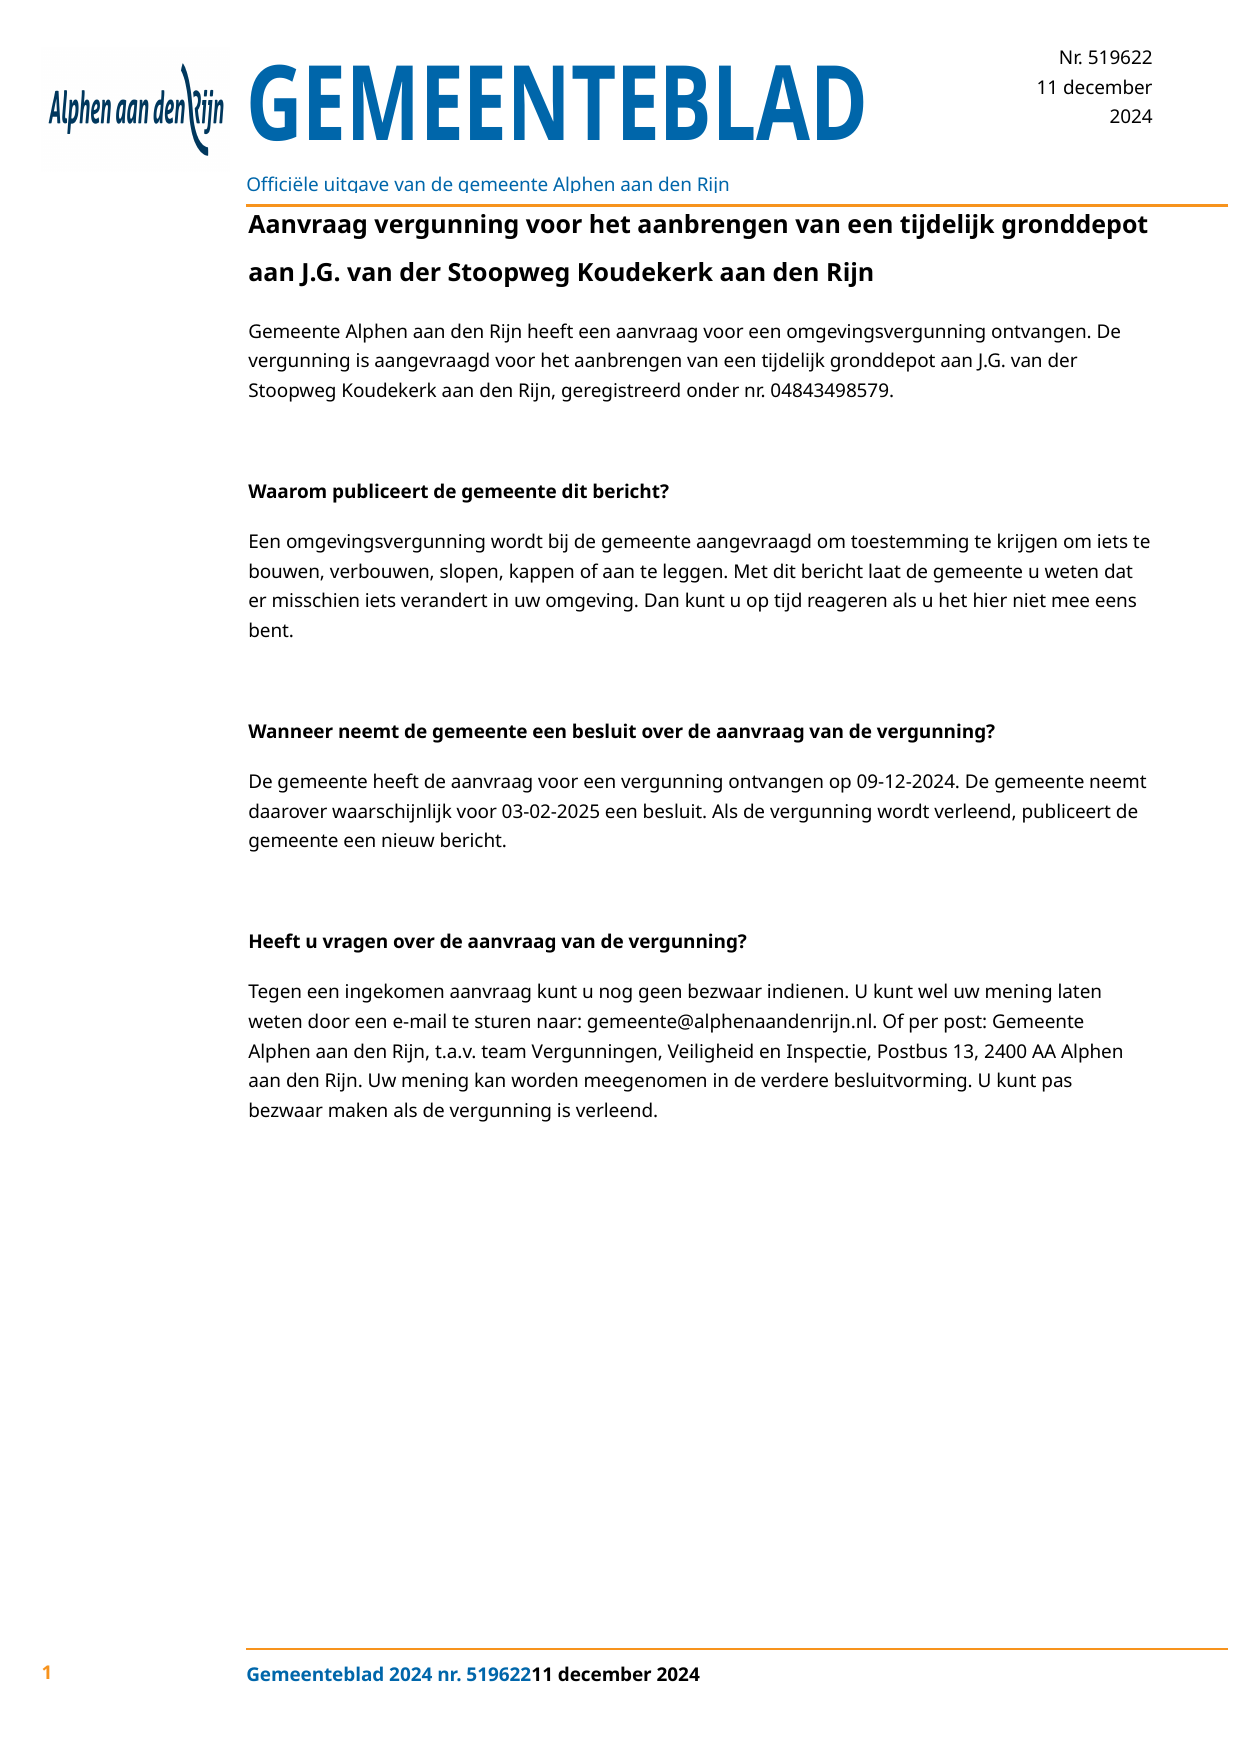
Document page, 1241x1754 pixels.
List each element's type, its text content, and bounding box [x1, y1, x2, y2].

text Wanneer neemt de gemeente een besluit over de aanvraag van de vergunning? [248, 718, 1152, 744]
text Aanvraag vergunning voor het aanbrengen van een tijdelijk gronddepot aan J.G. van der Stoopweg Koudekerk aan den Rijn [248, 207, 1152, 288]
text De gemeente heeft de aanvraag voor een vergunning ontvangen op 09-12-2024. De gemeente neemt daarover waarschijnlijk voor 03-02-2025 een besluit. Als de vergunning wordt verleend, publiceert de gemeente een nieuw bericht. [248, 768, 1152, 853]
text Heeft u vragen over de aanvraag van de vergunning? [248, 928, 1152, 954]
text Een omgevingsvergunning wordt bij de gemeente aangevraagd om toestemming te krijgen om iets te bouwen, verbouwen, slopen, kappen of aan te leggen. Met dit bericht laat de gemeente u weten dat er misschien iets verandert in uw omgeving. Dan kunt u op tijd reageren als u het hier niet mee eens bent. [248, 528, 1152, 643]
text Gemeente Alphen aan den Rijn heeft een aanvraag voor een omgevingsvergunning ontvangen. De vergunning is aangevraagd voor het aanbrengen van een tijdelijk gronddepot aan J.G. van der Stoopweg Koudekerk aan den Rijn, geregistreerd onder nr. 04843498579. [248, 318, 1152, 403]
picture [41, 47, 231, 172]
text Tegen een ingekomen aanvraag kunt u nog geen bezwaar indienen. U kunt wel uw mening laten weten door een e-mail te sturen naar: gemeente@alphenaandenrijn.nl. Of per post: Gemeente Alphen aan den Rijn, t.a.v. team Vergunningen, Veiligheid en Inspectie, Postbus 13, 2400 AA Alphen aan den Rijn. Uw mening kan worden meegenomen in de verdere besluitvorming. U kunt pas bezwaar maken als de vergunning is verleend. [248, 979, 1152, 1123]
text Waarom publiceert de gemeente dit bericht? [248, 478, 1152, 504]
